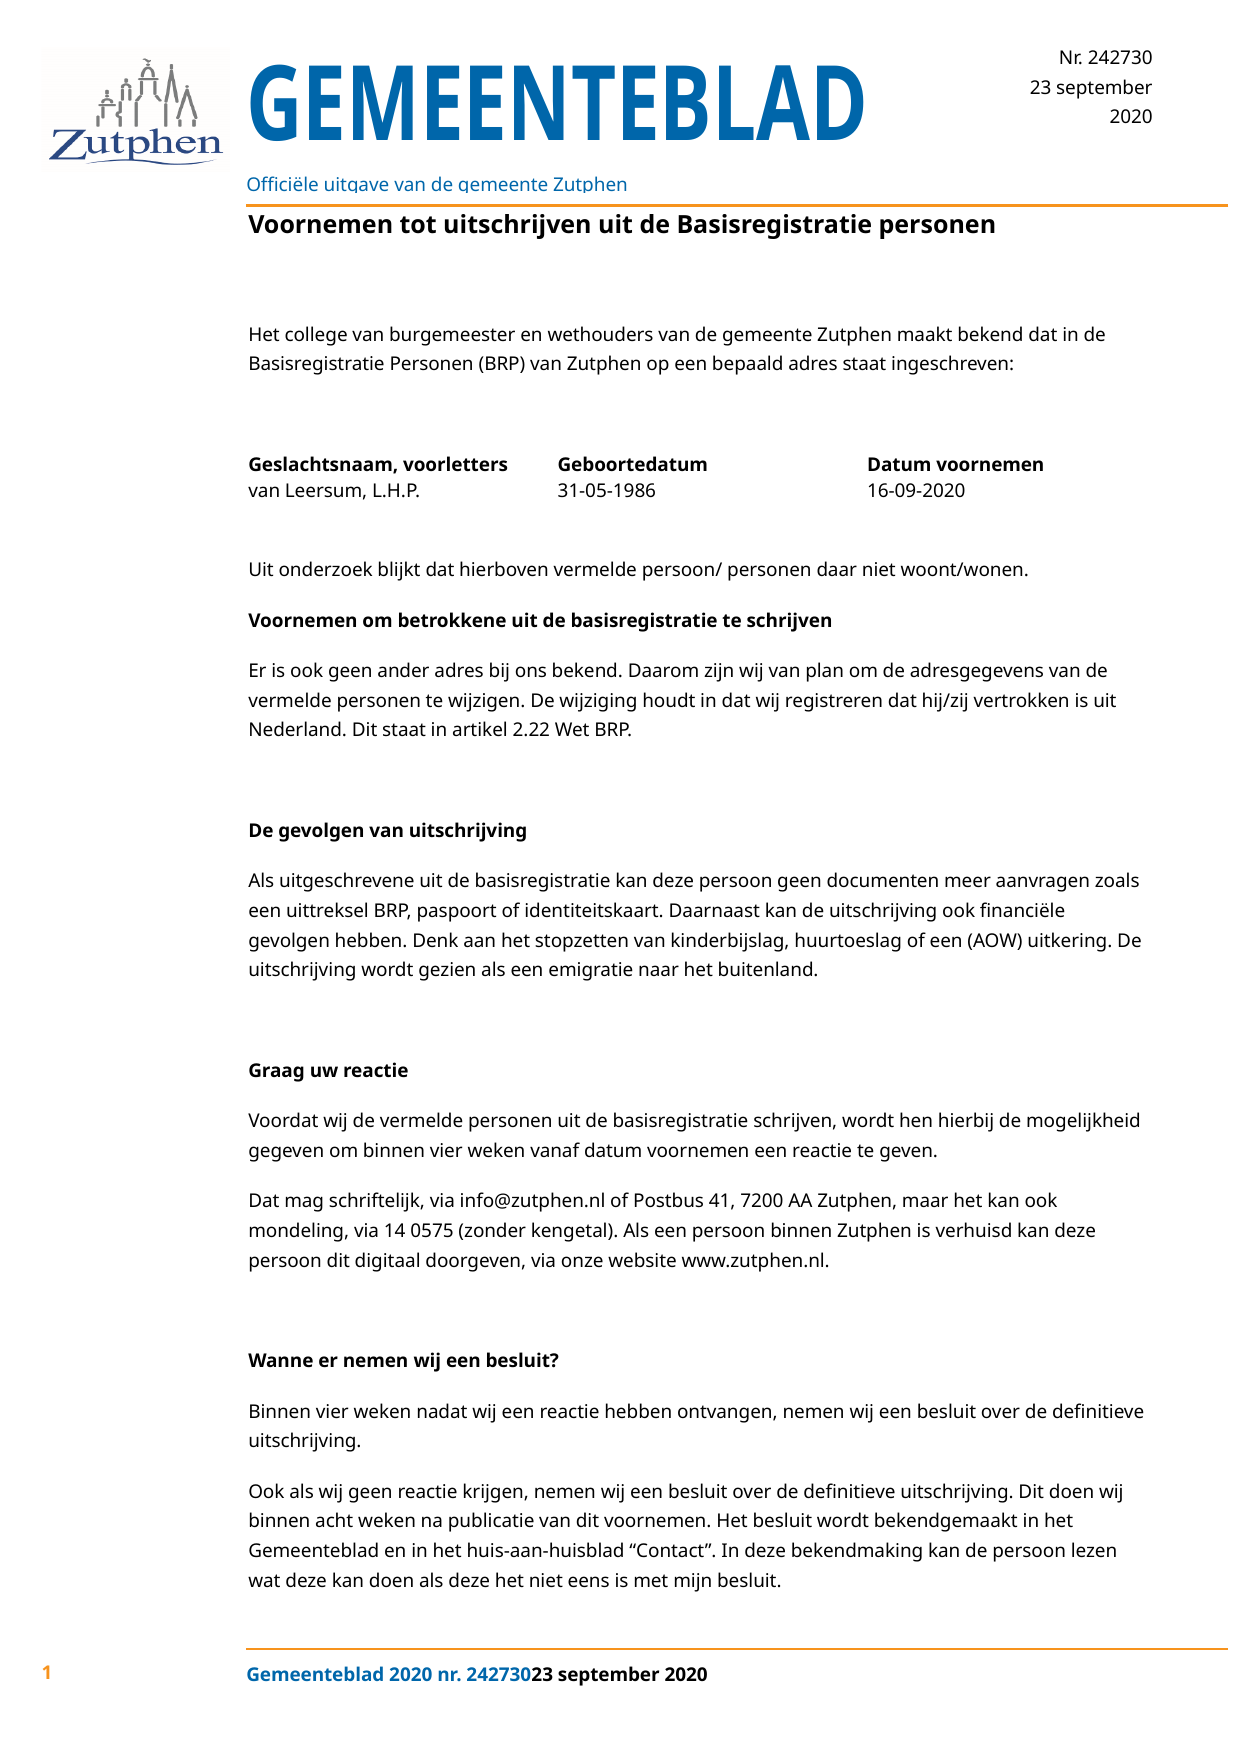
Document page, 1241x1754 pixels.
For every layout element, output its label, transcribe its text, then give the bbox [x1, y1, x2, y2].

text Voornemen tot uitschrijven uit de Basisregistratie personen [248, 207, 1152, 241]
text Voordat wij de vermelde personen uit de basisregistratie schrijven, wordt hen hierbij de mogelijkheid gegeven om binnen vier weken vanaf datum voornemen een reactie te geven. [248, 1108, 1152, 1163]
table_cell van Leersum, L.H.P. [248, 477, 557, 503]
text Graag uw reactie [248, 1057, 1152, 1083]
text Er is ook geen ander adres bij ons bekend. Daarom zijn wij van plan om de adresgegevens van de vermelde personen te wijzigen. De wijziging houdt in dat wij registreren dat hij/zij vertrokken is uit Nederland. Dit staat in artikel 2.22 Wet BRP. [248, 657, 1152, 742]
text De gevolgen van uitschrijving [248, 817, 1152, 843]
text Dat mag schriftelijk, via info@zutphen.nl of Postbus 41, 7200 AA Zutphen, maar het kan ook mondeling, via 14 0575 (zonder kengetal). Als een persoon binnen Zutphen is verhuisd kan deze persoon dit digitaal doorgeven, via onze website www.zutphen.nl. [248, 1188, 1152, 1272]
table_header Datum voornemen [867, 451, 1152, 477]
table_cell 31-05-1986 [558, 477, 867, 503]
text Voornemen om betrokkene uit de basisregistratie te schrijven [248, 607, 1152, 632]
text Uit onderzoek blijkt dat hierboven vermelde persoon/ personen daar niet woont/wonen. [248, 556, 1152, 582]
text Binnen vier weken nadat wij een reactie hebben ontvangen, nemen wij een besluit over de definitieve uitschrijving. [248, 1398, 1152, 1453]
text Als uitgeschrevene uit de basisregistratie kan deze persoon geen documenten meer aanvragen zoals een uittreksel BRP, paspoort of identiteitskaart. Daarnaast kan de uitschrijving ook financiële gevolgen hebben. Denk aan het stopzetten van kinderbijslag, huurtoeslag of een (AOW) uitkering. De uitschrijving wordt gezien als een emigratie naar het buitenland. [248, 868, 1152, 982]
text Ook als wij geen reactie krijgen, nemen wij een besluit over de definitieve uitschrijving. Dit doen wij binnen acht weken na publicatie van dit voornemen. Het besluit wordt bekendgemaakt in het Gemeenteblad en in het huis-aan-huisblad “Contact”. In deze bekendmaking kan de persoon lezen wat deze kan doen als deze het niet eens is met mijn besluit. [248, 1478, 1152, 1592]
table_header Geslachtsnaam, voorletters [248, 451, 557, 477]
text Wanne er nemen wij een besluit? [248, 1348, 1152, 1373]
picture [41, 47, 231, 172]
table_header Geboortedatum [558, 451, 867, 477]
table_cell 16-09-2020 [867, 477, 1152, 503]
text Het college van burgemeester en wethouders van de gemeente Zutphen maakt bekend dat in de Basisregistratie Personen (BRP) van Zutphen op een bepaald adres staat ingeschreven: [248, 321, 1152, 376]
